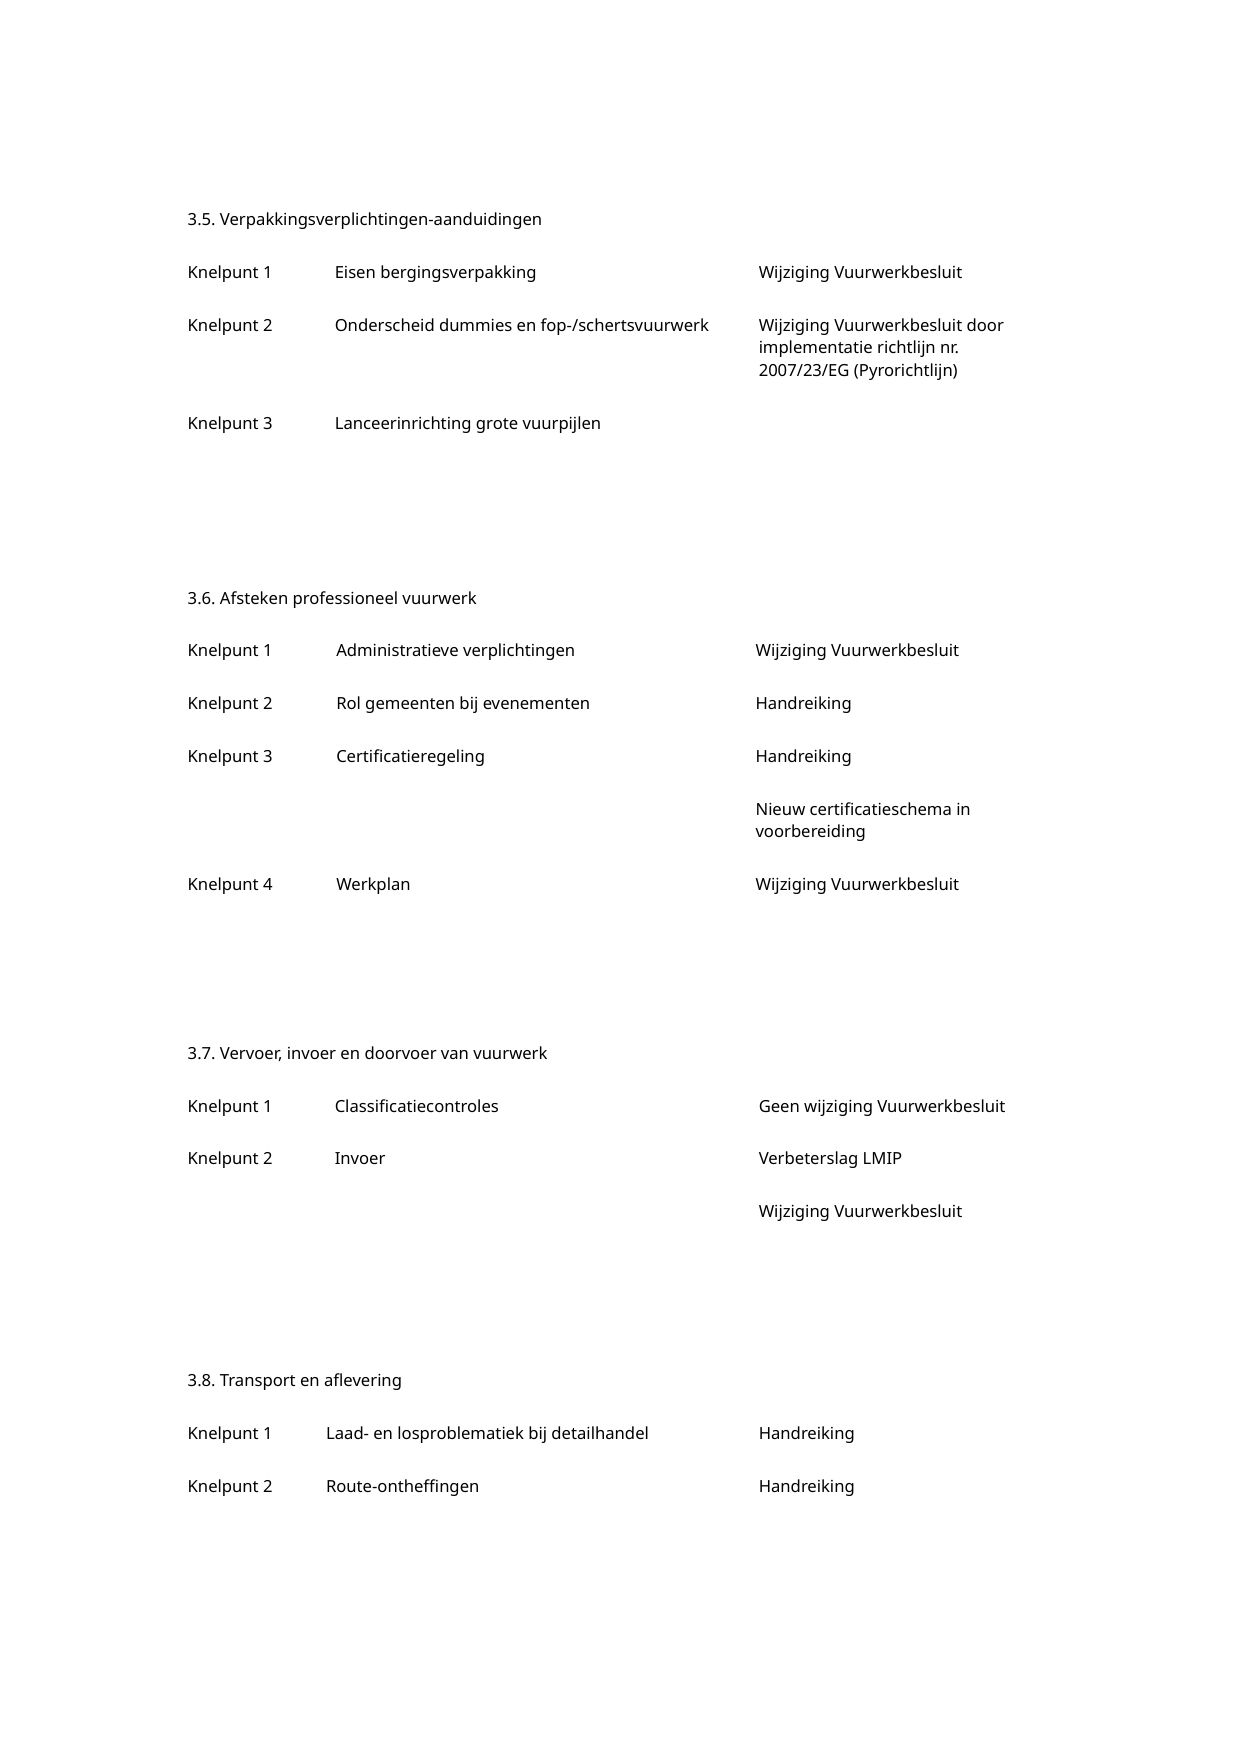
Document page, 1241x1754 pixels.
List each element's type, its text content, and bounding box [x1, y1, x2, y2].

table_cell Knelpunt 2 [188, 1147, 334, 1252]
table_cell Wijziging Vuurwerkbesluit door implementatie richtlijn nr. 2007/23/EG (Pyrorichtlijn) [759, 313, 1053, 411]
table_cell Wijziging Vuurwerkbesluit [755, 873, 1053, 925]
table_cell Knelpunt 2 [188, 692, 336, 744]
table_cell Handreiking Nieuw certificatieschema in voorbereiding [755, 744, 1053, 872]
table_cell Invoer [335, 1147, 758, 1252]
table_cell Handreiking [755, 692, 1053, 744]
table_cell Knelpunt 2 [188, 1474, 326, 1527]
table_cell Laad- en losproblematiek bij detailhandel [326, 1421, 758, 1474]
table_cell Knelpunt 1 [188, 639, 336, 692]
table_cell Administratieve verplichtingen [336, 639, 755, 692]
table_cell Rol gemeenten bij evenementen [336, 692, 755, 744]
table_cell Geen wijziging Vuurwerkbesluit [759, 1094, 1053, 1147]
table_header 3.6. Afsteken professioneel vuurwerk [188, 586, 1053, 639]
table_cell Handreiking [759, 1421, 1053, 1474]
table_header 3.5. Verpakkingsverplichtingen-aanduidingen [188, 208, 1053, 261]
table_cell Certificatieregeling [336, 744, 755, 872]
table_header 3.7. Vervoer, invoer en doorvoer van vuurwerk [188, 1042, 1053, 1094]
table_cell Knelpunt 1 [188, 1421, 326, 1474]
table_cell Verbeterslag LMIP Wijziging Vuurwerkbesluit [759, 1147, 1053, 1252]
table_cell Classificatiecontroles [335, 1094, 758, 1147]
table_cell Wijziging Vuurwerkbesluit [759, 261, 1053, 313]
table_cell Knelpunt 1 [188, 261, 334, 313]
table_cell Knelpunt 2 [188, 313, 334, 411]
table_cell Wijziging Vuurwerkbesluit [755, 639, 1053, 692]
table_cell Werkplan [336, 873, 755, 925]
table_cell [759, 411, 1053, 470]
table_cell Knelpunt 3 [188, 411, 334, 470]
table_cell Route-ontheffingen [326, 1474, 758, 1527]
table_cell Lanceerinrichting grote vuurpijlen [335, 411, 758, 470]
table_cell Handreiking [759, 1474, 1053, 1527]
table_cell Knelpunt 3 [188, 744, 336, 872]
table_cell Eisen bergingsverpakking [335, 261, 758, 313]
table_cell Knelpunt 4 [188, 873, 336, 925]
table_cell Knelpunt 1 [188, 1094, 334, 1147]
table_cell Onderscheid dummies en fop-/schertsvuurwerk [335, 313, 758, 411]
table_header 3.8. Transport en aflevering [188, 1369, 1053, 1421]
